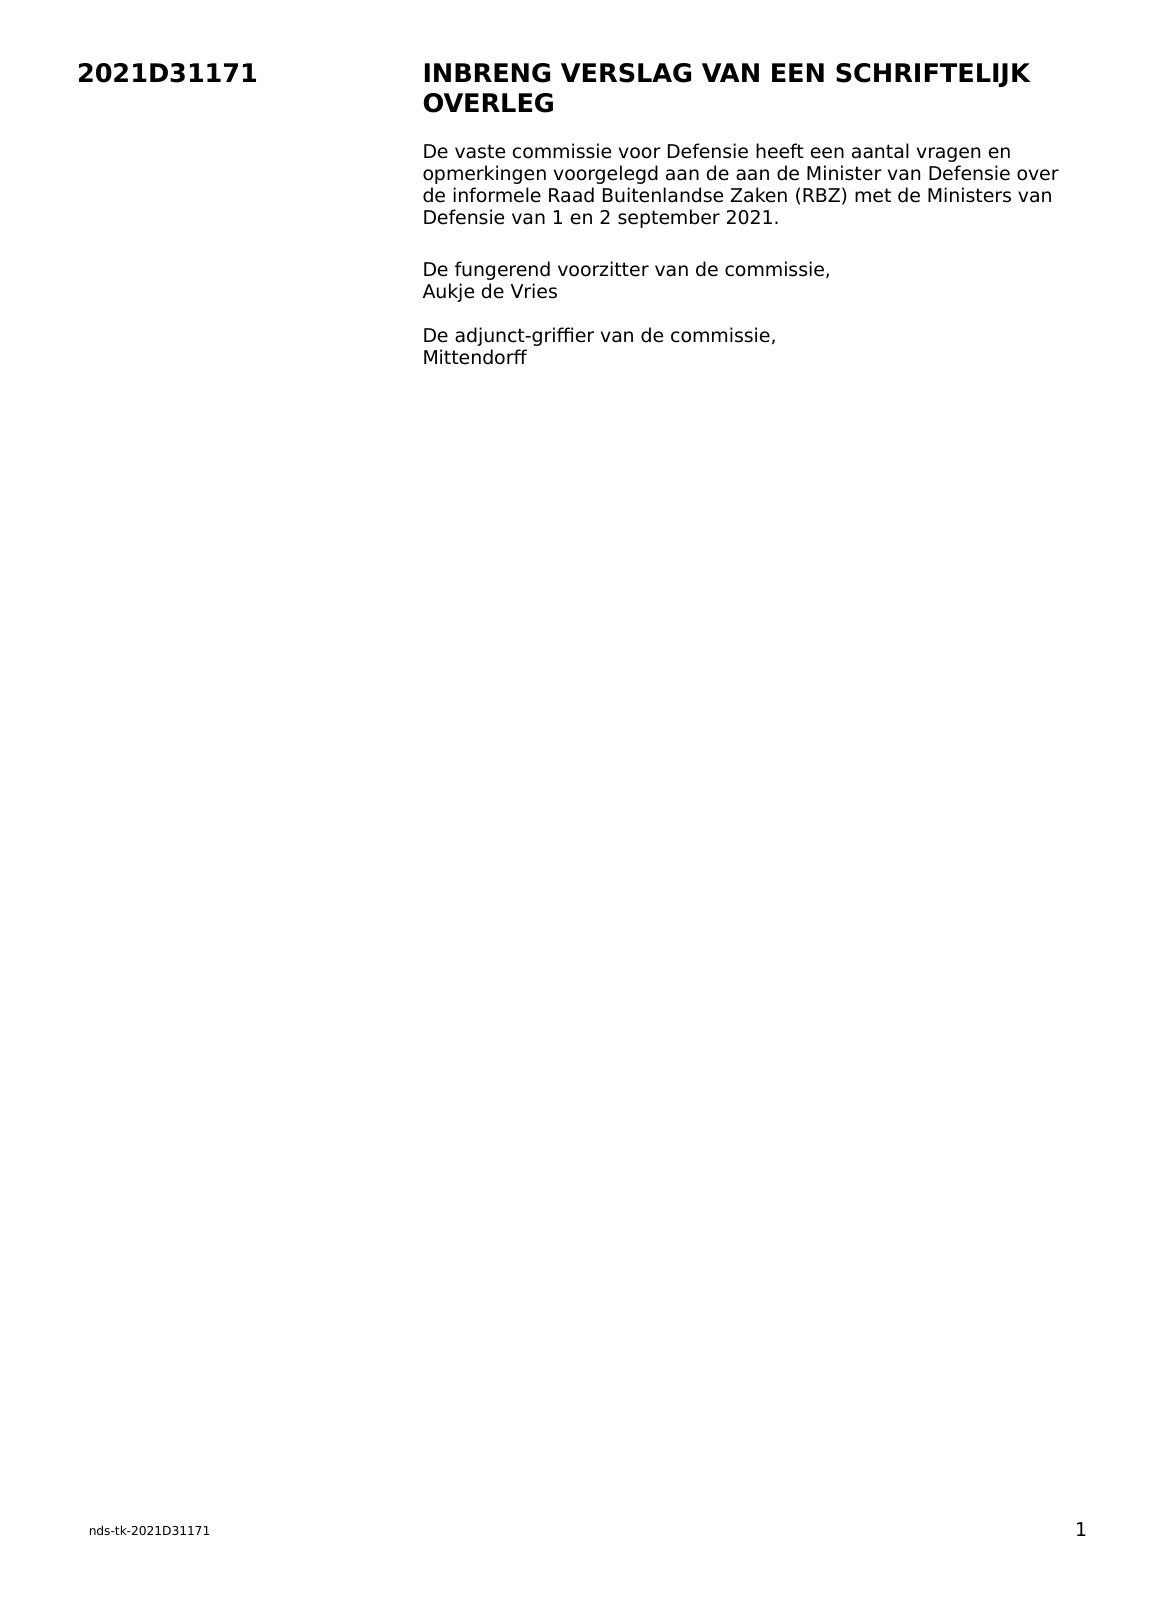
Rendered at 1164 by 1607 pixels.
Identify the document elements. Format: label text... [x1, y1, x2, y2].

text De adjunct-griffier van de commissie, Mittendorff [422, 325, 1087, 369]
text nds-tk-2021D31171 [88, 1524, 323, 1538]
text De fungerend voorzitter van de commissie, Aukje de Vries [422, 258, 1087, 302]
text De vaste commissie voor Defensie heeft een aantal vragen en opmerkingen voorgelegd aan de aan de Minister van Defensie over de informele Raad Buitenlandse Zaken (RBZ) met de Ministers van Defensie van 1 en 2 september 2021. [422, 141, 1087, 228]
text 2021D31171 INBRENG VERSLAG VAN EEN SCHRIFTELIJK OVERLEG [77, 59, 1087, 118]
